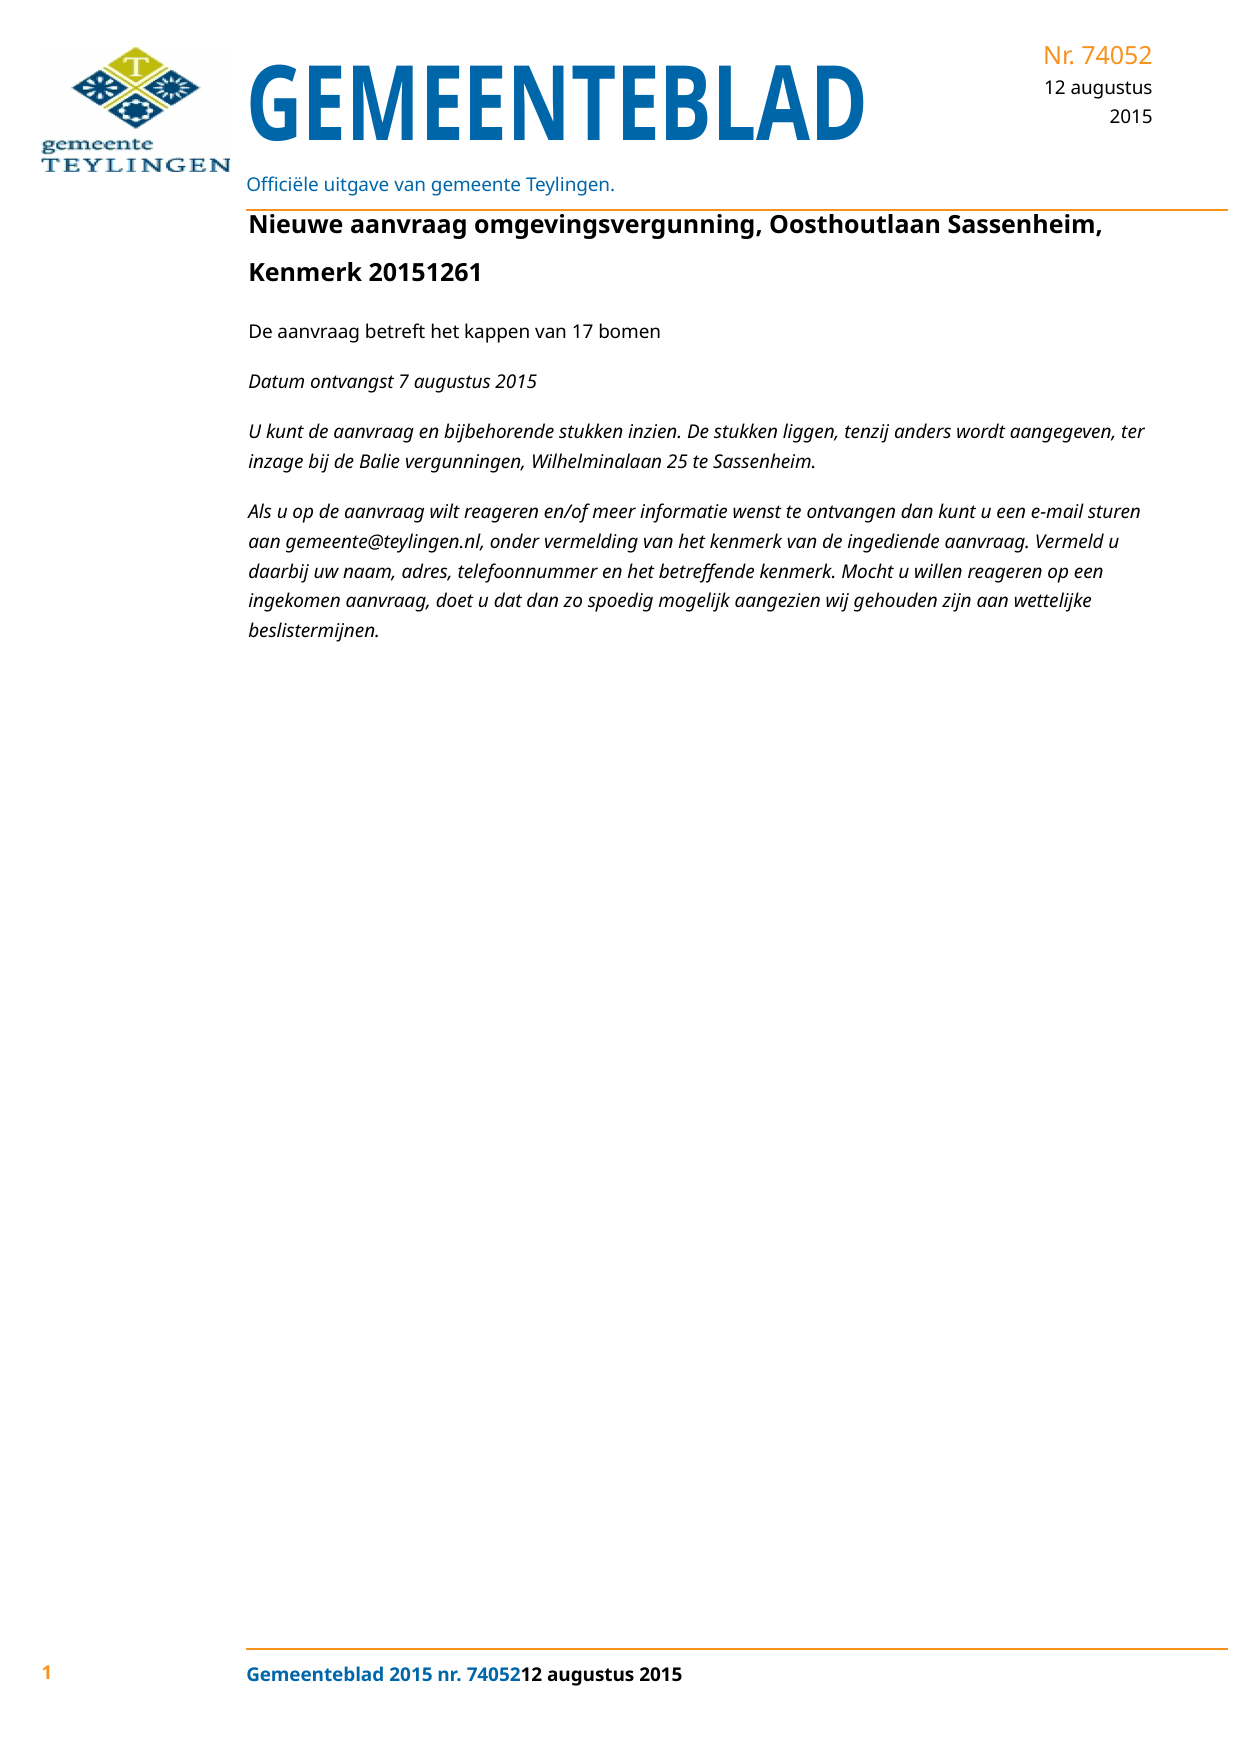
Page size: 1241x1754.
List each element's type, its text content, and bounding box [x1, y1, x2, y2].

text Als u op de aanvraag wilt reageren en/of meer informatie wenst te ontvangen dan kunt u een e-mail sturen aan gemeente@teylingen.nl, onder vermelding van het kenmerk van de ingediende aanvraag. Vermeld u daarbij uw naam, adres, telefoonnummer en het betreffende kenmerk. Mocht u willen reageren op een ingekomen aanvraag, doet u dat dan zo spoedig mogelijk aangezien wij gehouden zijn aan wettelijke beslistermijnen. [248, 499, 1152, 643]
text Datum ontvangst 7 augustus 2015 [248, 368, 1152, 394]
text Nieuwe aanvraag omgevingsvergunning, Oosthoutlaan Sassenheim, Kenmerk 20151261 [248, 211, 1152, 288]
text U kunt de aanvraag en bijbehorende stukken inzien. De stukken liggen, tenzij anders wordt aangegeven, ter inzage bij de Balie vergunningen, Wilhelminalaan 25 te Sassenheim. [248, 419, 1152, 474]
picture [41, 47, 231, 172]
text De aanvraag betreft het kappen van 17 bomen [248, 318, 1152, 344]
